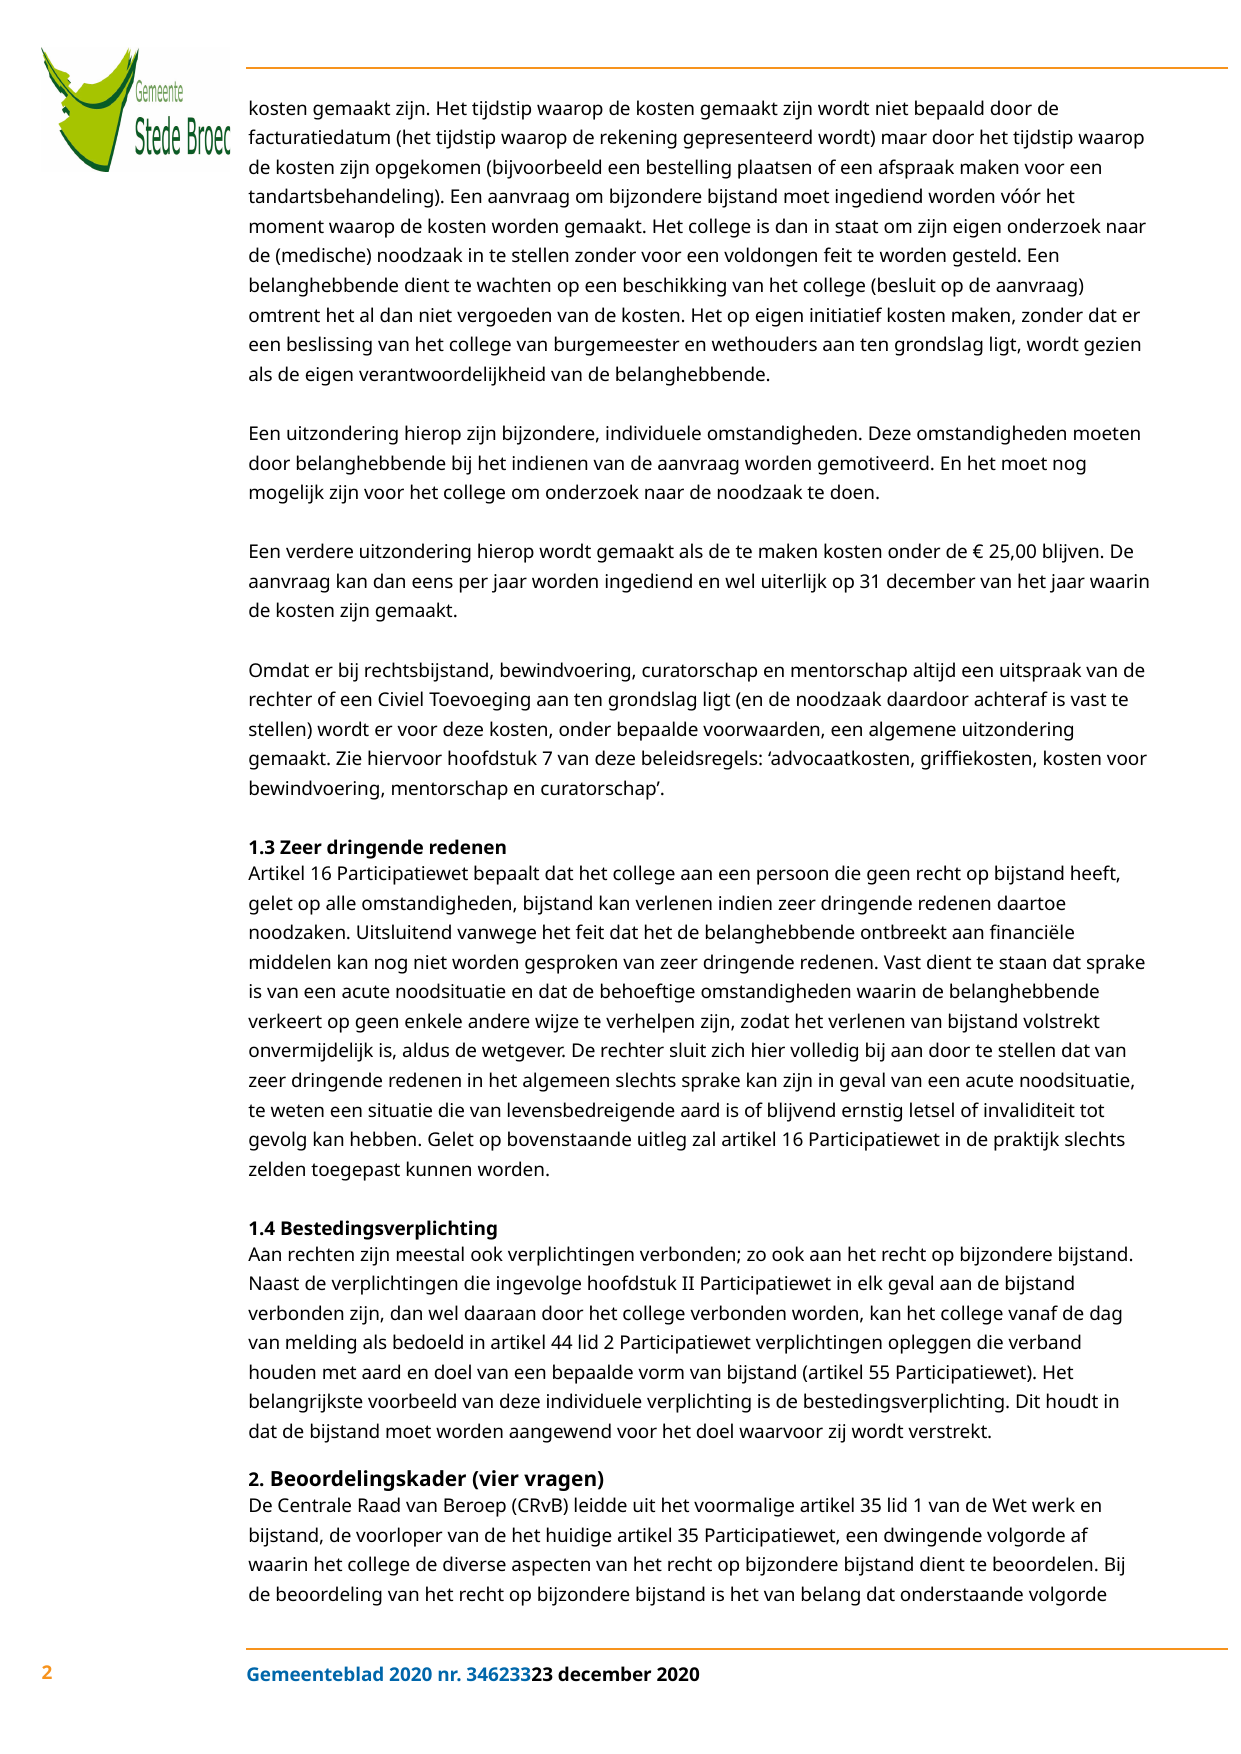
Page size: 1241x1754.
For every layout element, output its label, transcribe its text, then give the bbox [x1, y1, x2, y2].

text Een uitzondering hierop zijn bijzondere, individuele omstandigheden. Deze omstandigheden moeten door belanghebbende bij het indienen van de aanvraag worden gemotiveerd. En het moet nog mogelijk zijn voor het college om onderzoek naar de noodzaak te doen. [248, 420, 1152, 505]
text Artikel 16 Participatiewet bepaalt dat het college aan een persoon die geen recht op bijstand heeft, gelet op alle omstandigheden, bijstand kan verlenen indien zeer dringende redenen daartoe noodzaken. Uitsluitend vanwege het feit dat het de belanghebbende ontbreekt aan financiële middelen kan nog niet worden gesproken van zeer dringende redenen. Vast dient te staan dat sprake is van een acute noodsituatie en dat de behoeftige omstandigheden waarin de belanghebbende verkeert op geen enkele andere wijze te verhelpen zijn, zodat het verlenen van bijstand volstrekt onvermijdelijk is, aldus de wetgever. De rechter sluit zich hier volledig bij aan door te stellen dat van zeer dringende redenen in het algemeen slechts sprake kan zijn in geval van een acute noodsituatie, te weten een situatie die van levensbedreigende aard is of blijvend ernstig letsel of invaliditeit tot gevolg kan hebben. Gelet op bovenstaande uitleg zal artikel 16 Participatiewet in de praktijk slechts zelden toegepast kunnen worden. [248, 860, 1152, 1182]
text De Centrale Raad van Beroep (CRvB) leidde uit het voormalige artikel 35 lid 1 van de Wet werk en bijstand, de voorloper van de het huidige artikel 35 Participatiewet, een dwingende volgorde af waarin het college de diverse aspecten van het recht op bijzondere bijstand dient te beoordelen. Bij de beoordeling van het recht op bijzondere bijstand is het van belang dat onderstaande volgorde [248, 1492, 1152, 1607]
picture [41, 47, 231, 172]
text 2. Beoordelingskader (vier vragen) [248, 1464, 1152, 1492]
text kosten gemaakt zijn. Het tijdstip waarop de kosten gemaakt zijn wordt niet bepaald door de facturatiedatum (het tijdstip waarop de rekening gepresenteerd wordt) maar door het tijdstip waarop de kosten zijn opgekomen (bijvoorbeeld een bestelling plaatsen of een afspraak maken voor een tandartsbehandeling). Een aanvraag om bijzondere bijstand moet ingediend worden vóór het moment waarop de kosten worden gemaakt. Het college is dan in staat om zijn eigen onderzoek naar de (medische) noodzaak in te stellen zonder voor een voldongen feit te worden gesteld. Een belanghebbende dient te wachten op een beschikking van het college (besluit op de aanvraag) omtrent het al dan niet vergoeden van de kosten. Het op eigen initiatief kosten maken, zonder dat er een beslissing van het college van burgemeester en wethouders aan ten grondslag ligt, wordt gezien als de eigen verantwoordelijkheid van de belanghebbende. [248, 95, 1152, 387]
text 1.3 Zeer dringende redenen [248, 834, 1152, 860]
text Een verdere uitzondering hierop wordt gemaakt als de te maken kosten onder de € 25,00 blijven. De aanvraag kan dan eens per jaar worden ingediend en wel uiterlijk op 31 december van het jaar waarin de kosten zijn gemaakt. [248, 538, 1152, 623]
text Aan rechten zijn meestal ook verplichtingen verbonden; zo ook aan het recht op bijzondere bijstand. Naast de verplichtingen die ingevolge hoofdstuk II Participatiewet in elk geval aan de bijstand verbonden zijn, dan wel daaraan door het college verbonden worden, kan het college vanaf de dag van melding als bedoeld in artikel 44 lid 2 Participatiewet verplichtingen opleggen die verband houden met aard en doel van een bepaalde vorm van bijstand (artikel 55 Participatiewet). Het belangrijkste voorbeeld van deze individuele verplichting is de bestedingsverplichting. Dit houdt in dat de bijstand moet worden aangewend voor het doel waarvoor zij wordt verstrekt. [248, 1241, 1152, 1444]
text 1.4 Bestedingsverplichting [248, 1215, 1152, 1241]
text Omdat er bij rechtsbijstand, bewindvoering, curatorschap en mentorschap altijd een uitspraak van de rechter of een Civiel Toevoeging aan ten grondslag ligt (en de noodzaak daardoor achteraf is vast te stellen) wordt er voor deze kosten, onder bepaalde voorwaarden, een algemene uitzondering gemaakt. Zie hiervoor hoofdstuk 7 van deze beleidsregels: ‘advocaatkosten, griffiekosten, kosten voor bewindvoering, mentorschap en curatorschap’. [248, 657, 1152, 801]
